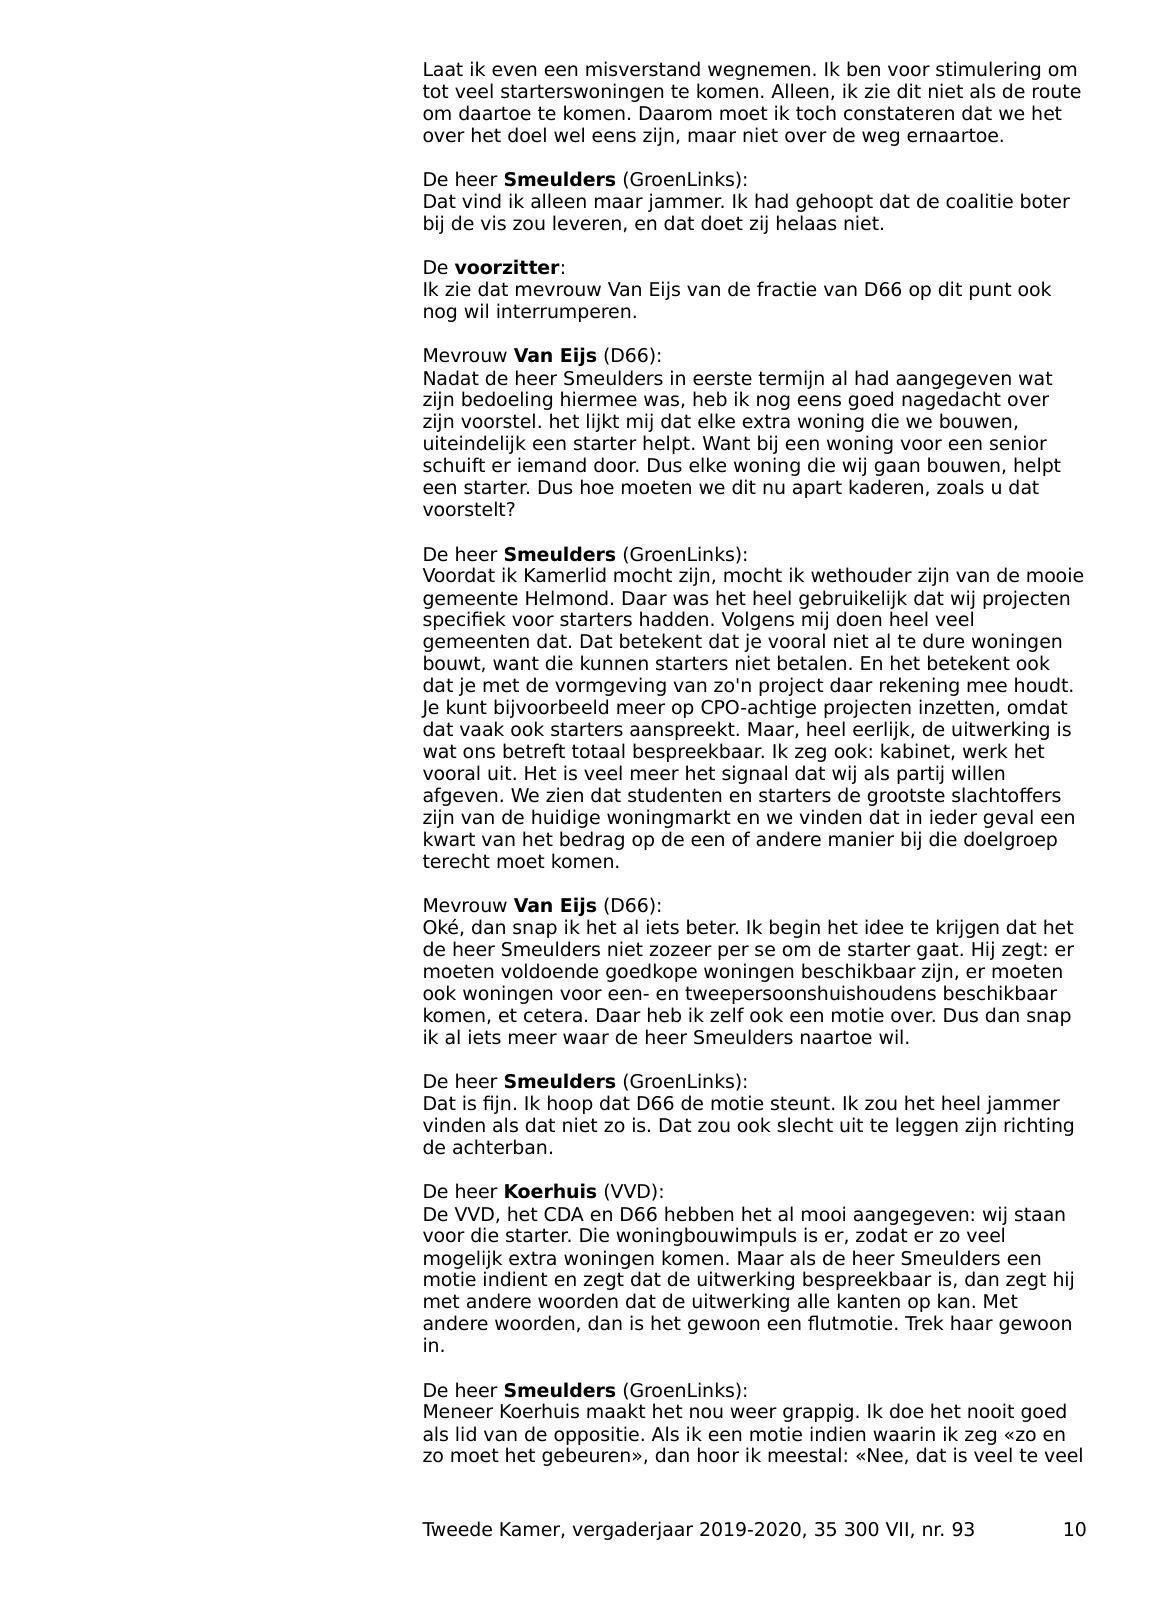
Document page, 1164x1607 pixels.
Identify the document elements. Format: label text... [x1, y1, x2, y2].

text Dat is fijn. Ik hoop dat D66 de motie steunt. Ik zou het heel jammer vinden als dat niet zo is. Dat zou ook slecht uit te leggen zijn richting de achterban. [422, 1093, 1087, 1159]
text Dat vind ik alleen maar jammer. Ik had gehoopt dat de coalitie boter bij de vis zou leveren, en dat doet zij helaas niet. [422, 191, 1087, 235]
text Voordat ik Kamerlid mocht zijn, mocht ik wethouder zijn van de mooie gemeente Helmond. Daar was het heel gebruikelijk dat wij projecten specifiek voor starters hadden. Volgens mij doen heel veel gemeenten dat. Dat betekent dat je vooral niet al te dure woningen bouwt, want die kunnen starters niet betalen. En het betekent ook dat je met de vormgeving van zo'n project daar rekening mee houdt. Je kunt bijvoorbeeld meer op CPO-achtige projecten inzetten, omdat dat vaak ook starters aanspreekt. Maar, heel eerlijk, de uitwerking is wat ons betreft totaal bespreekbaar. Ik zeg ook: kabinet, werk het vooral uit. Het is veel meer het signaal dat wij als partij willen afgeven. We zien dat studenten en starters de grootste slachtoffers zijn van de huidige woningmarkt en we vinden dat in ieder geval een kwart van het bedrag op de een of andere manier bij die doelgroep terecht moet komen. [422, 565, 1087, 873]
text De voorzitter: [422, 257, 1087, 279]
text De heer Smeulders (GroenLinks): [422, 1379, 1087, 1401]
text De heer Smeulders (GroenLinks): [422, 1071, 1087, 1093]
text Ik zie dat mevrouw Van Eijs van de fractie van D66 op dit punt ook nog wil interrumperen. [422, 279, 1087, 323]
text Oké, dan snap ik het al iets beter. Ik begin het idee te krijgen dat het de heer Smeulders niet zozeer per se om de starter gaat. Hij zegt: er moeten voldoende goedkope woningen beschikbaar zijn, er moeten ook woningen voor een- en tweepersoonshuishoudens beschikbaar komen, et cetera. Daar heb ik zelf ook een motie over. Dus dan snap ik al iets meer waar de heer Smeulders naartoe wil. [422, 917, 1087, 1049]
text De heer Smeulders (GroenLinks): [422, 169, 1087, 191]
text De VVD, het CDA en D66 hebben het al mooi aangegeven: wij staan voor die starter. Die woningbouwimpuls is er, zodat er zo veel mogelijk extra woningen komen. Maar als de heer Smeulders een motie indient en zegt dat de uitwerking bespreekbaar is, dan zegt hij met andere woorden dat de uitwerking alle kanten op kan. Met andere woorden, dan is het gewoon een flutmotie. Trek haar gewoon in. [422, 1203, 1087, 1357]
text Mevrouw Van Eijs (D66): [422, 345, 1087, 367]
text Meneer Koerhuis maakt het nou weer grappig. Ik doe het nooit goed als lid van de oppositie. Als ik een motie indien waarin ik zeg «zo en zo moet het gebeuren», dan hoor ik meestal: «Nee, dat is veel te veel [422, 1401, 1087, 1467]
text Laat ik even een misverstand wegnemen. Ik ben voor stimulering om tot veel starterswoningen te komen. Alleen, ik zie dit niet als de route om daartoe te komen. Daarom moet ik toch constateren dat we het over het doel wel eens zijn, maar niet over de weg ernaartoe. [422, 59, 1087, 147]
text Mevrouw Van Eijs (D66): [422, 895, 1087, 917]
text De heer Koerhuis (VVD): [422, 1181, 1087, 1203]
text De heer Smeulders (GroenLinks): [422, 543, 1087, 565]
text Nadat de heer Smeulders in eerste termijn al had aangegeven wat zijn bedoeling hiermee was, heb ik nog eens goed nagedacht over zijn voorstel. het lijkt mij dat elke extra woning die we bouwen, uiteindelijk een starter helpt. Want bij een woning voor een senior schuift er iemand door. Dus elke woning die wij gaan bouwen, helpt een starter. Dus hoe moeten we dit nu apart kaderen, zoals u dat voorstelt? [422, 367, 1087, 521]
